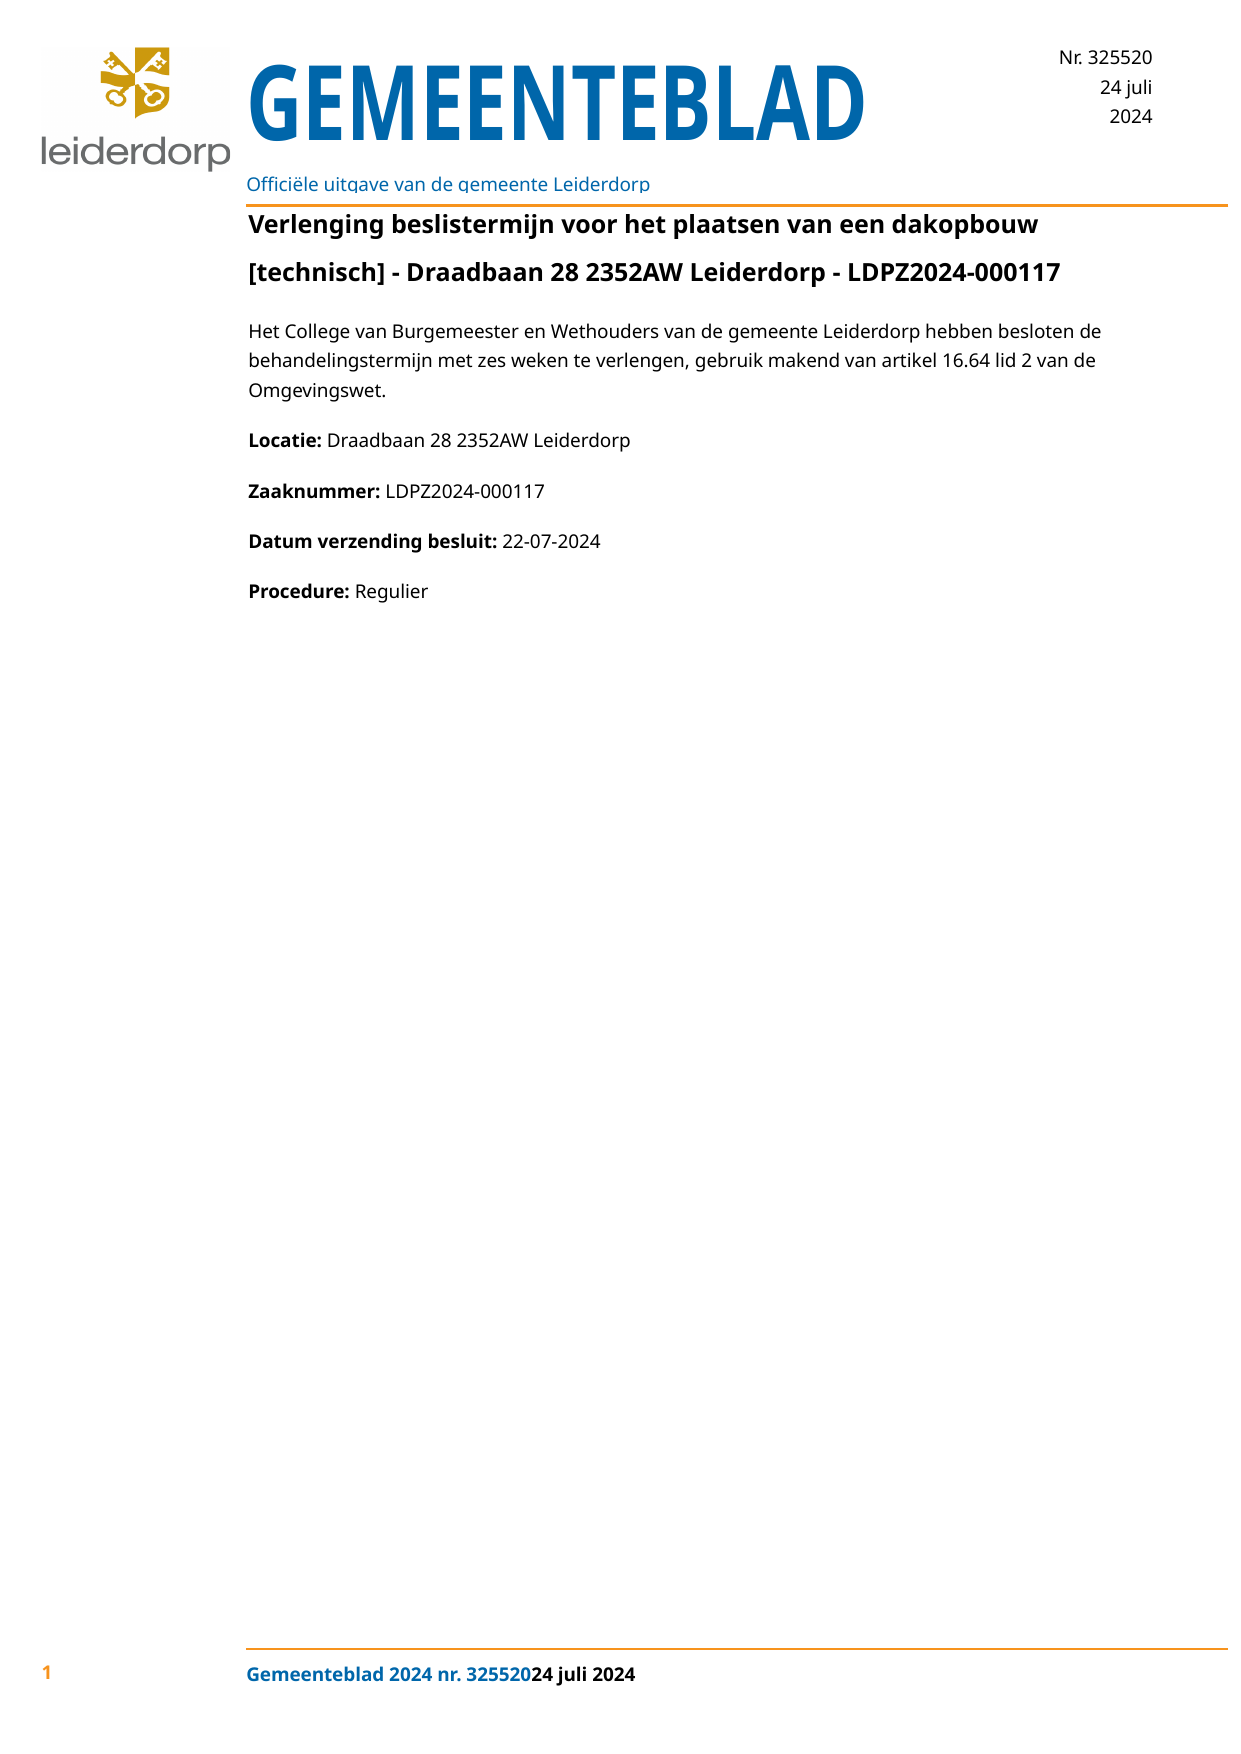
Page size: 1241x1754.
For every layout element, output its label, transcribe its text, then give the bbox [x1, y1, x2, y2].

text Procedure: Regulier [248, 579, 1152, 604]
picture [41, 47, 231, 172]
text Het College van Burgemeester en Wethouders van de gemeente Leiderdorp hebben besloten de behandelingstermijn met zes weken te verlengen, gebruik makend van artikel 16.64 lid 2 van de Omgevingswet. [248, 318, 1152, 403]
text Verlenging beslistermijn voor het plaatsen van een dakopbouw [technisch] - Draadbaan 28 2352AW Leiderdorp - LDPZ2024-000117 [248, 207, 1152, 288]
text Datum verzending besluit: 22-07-2024 [248, 528, 1152, 554]
text Zaaknummer: LDPZ2024-000117 [248, 478, 1152, 504]
text Locatie: Draadbaan 28 2352AW Leiderdorp [248, 427, 1152, 453]
